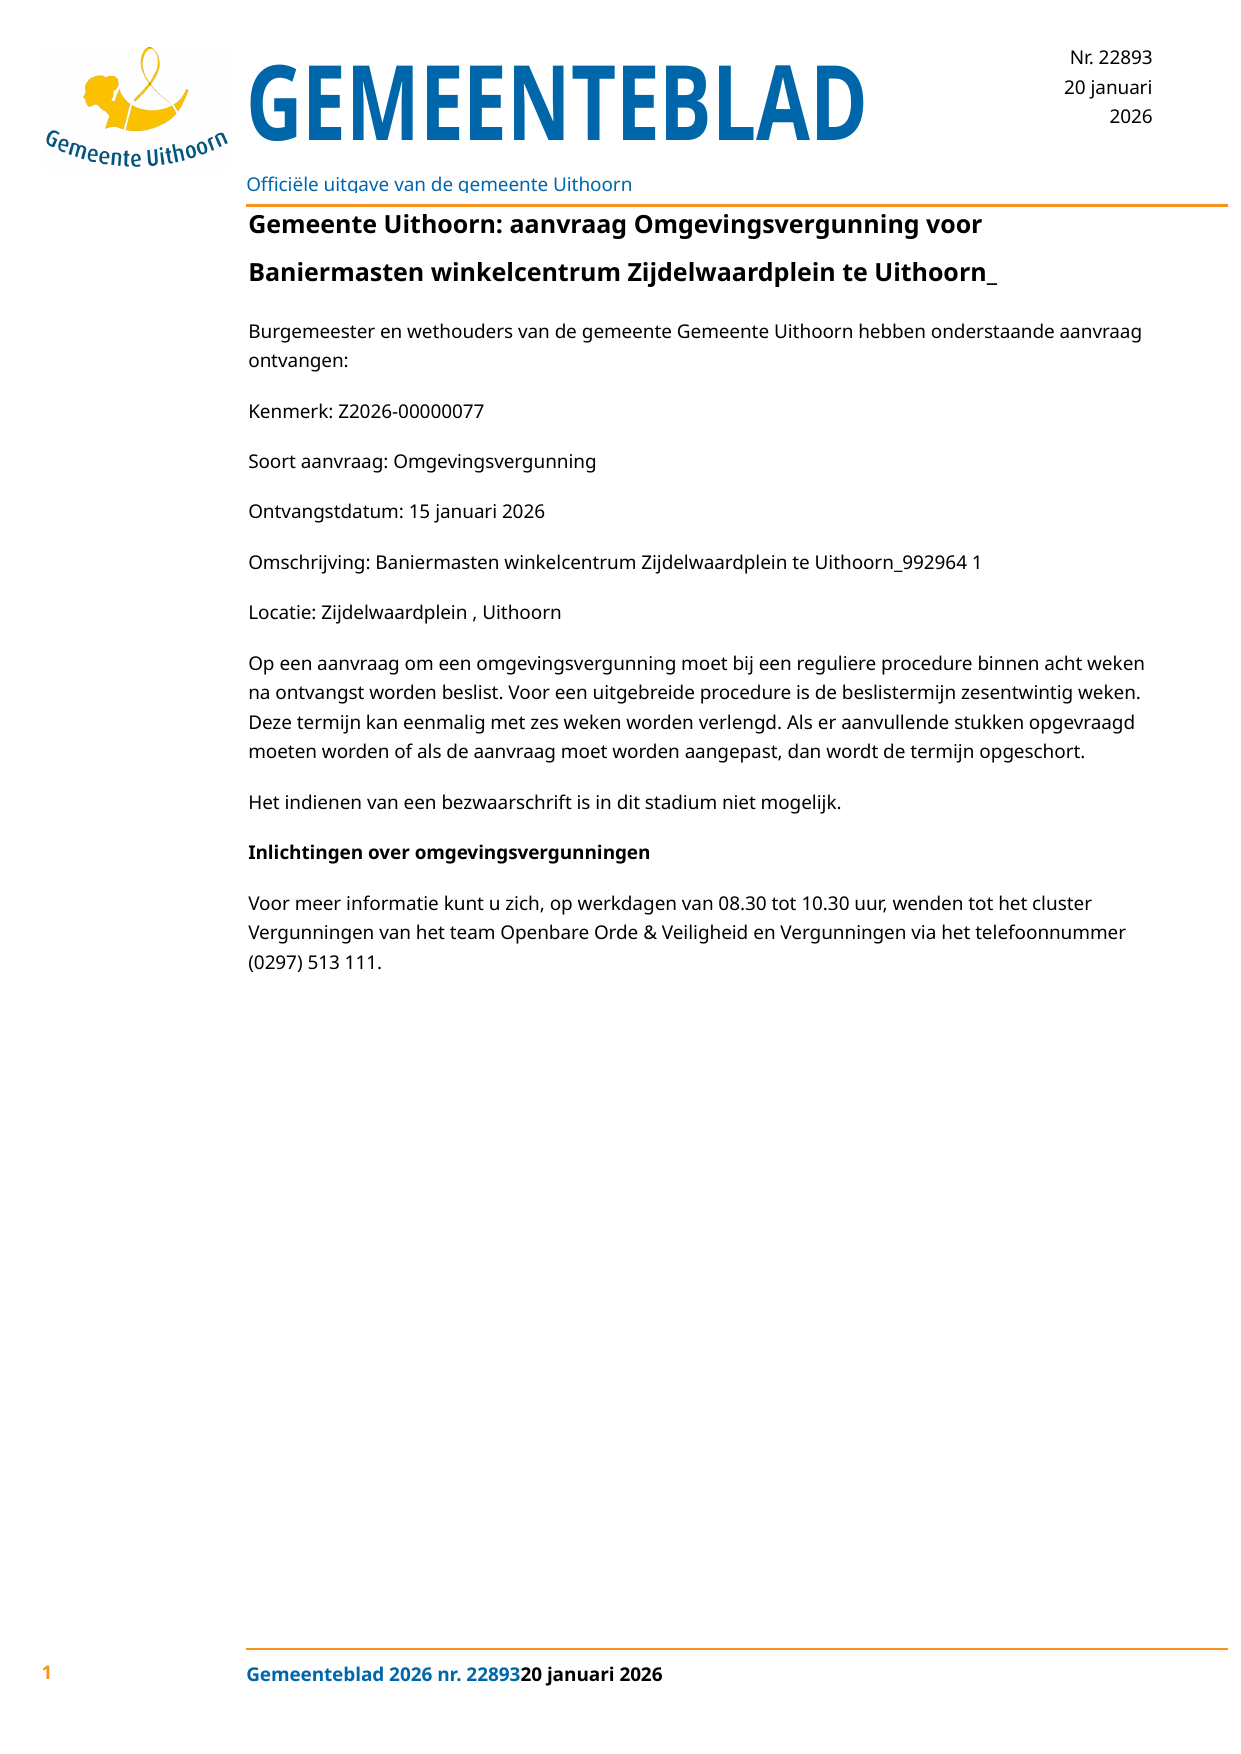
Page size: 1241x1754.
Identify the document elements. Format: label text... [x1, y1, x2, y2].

text Het indienen van een bezwaarschrift is in dit stadium niet mogelijk. [248, 789, 1152, 815]
text Gemeente Uithoorn: aanvraag Omgevingsvergunning voor Baniermasten winkelcentrum Zijdelwaardplein te Uithoorn_ [248, 207, 1152, 288]
text Inlichtingen over omgevingsvergunningen [248, 839, 1152, 865]
text Soort aanvraag: Omgevingsvergunning [248, 448, 1152, 474]
picture [41, 47, 231, 172]
text Kenmerk: Z2026-00000077 [248, 398, 1152, 424]
text Ontvangstdatum: 15 januari 2026 [248, 499, 1152, 524]
text Voor meer informatie kunt u zich, op werkdagen van 08.30 tot 10.30 uur, wenden tot het cluster Vergunningen van het team Openbare Orde & Veiligheid en Vergunningen via het telefoonnummer (0297) 513 111. [248, 890, 1152, 975]
text Op een aanvraag om een omgevingsvergunning moet bij een reguliere procedure binnen acht weken na ontvangst worden beslist. Voor een uitgebreide procedure is de beslistermijn zesentwintig weken. Deze termijn kan eenmalig met zes weken worden verlengd. Als er aanvullende stukken opgevraagd moeten worden of als de aanvraag moet worden aangepast, dan wordt de termijn opgeschort. [248, 650, 1152, 764]
text Burgemeester en wethouders van de gemeente Gemeente Uithoorn hebben onderstaande aanvraag ontvangen: [248, 318, 1152, 373]
text Omschrijving: Baniermasten winkelcentrum Zijdelwaardplein te Uithoorn_992964 1 [248, 549, 1152, 575]
text Locatie: Zijdelwaardplein , Uithoorn [248, 599, 1152, 625]
